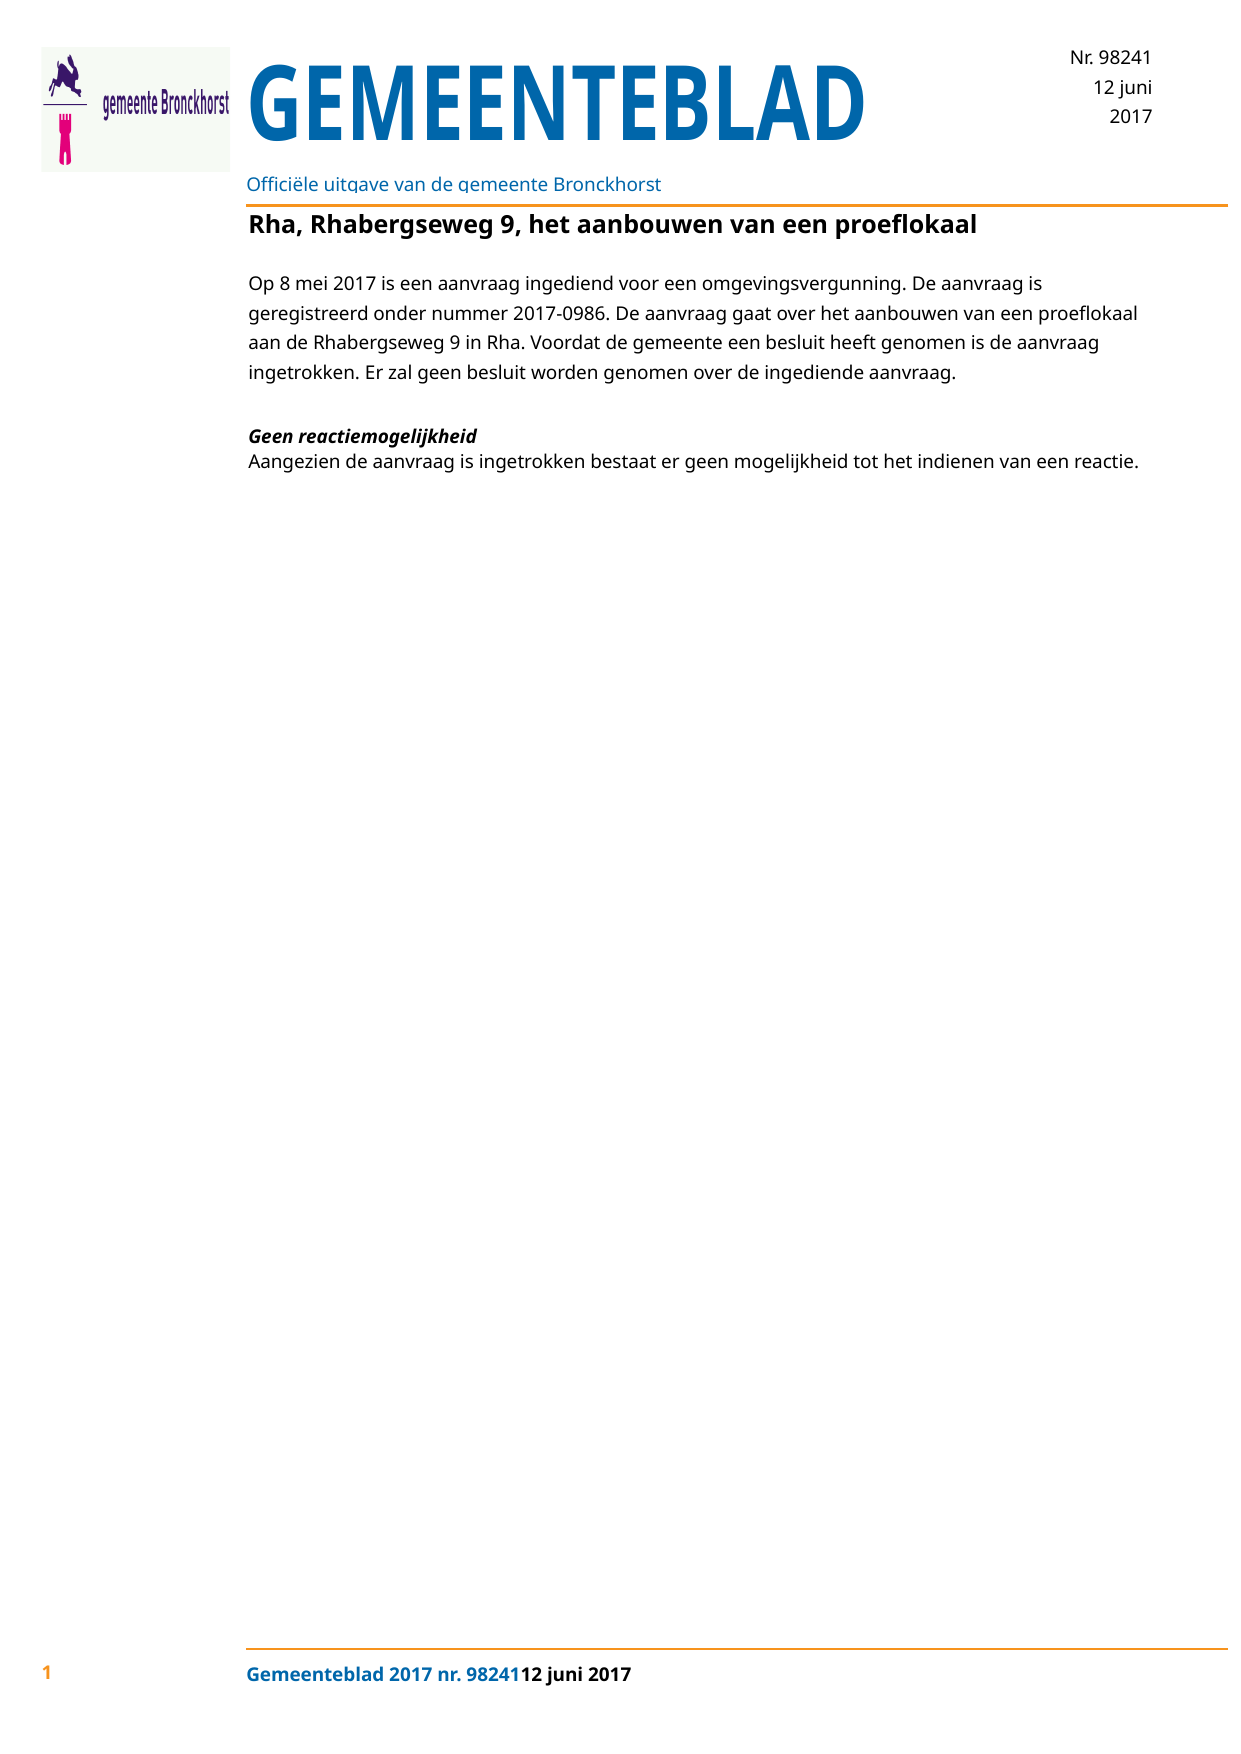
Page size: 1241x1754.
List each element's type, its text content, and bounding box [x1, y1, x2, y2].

text Aangezien de aanvraag is ingetrokken bestaat er geen mogelijkheid tot het indienen van een reactie. [248, 449, 1152, 474]
picture [41, 47, 231, 172]
text Geen reactiemogelijkheid [248, 423, 1152, 449]
text Rha, Rhabergseweg 9, het aanbouwen van een proeflokaal [248, 207, 1152, 241]
text Op 8 mei 2017 is een aanvraag ingediend voor een omgevingsvergunning. De aanvraag is geregistreerd onder nummer 2017-0986. De aanvraag gaat over het aanbouwen van een proeflokaal aan de Rhabergseweg 9 in Rha. Voordat de gemeente een besluit heeft genomen is de aanvraag ingetrokken. Er zal geen besluit worden genomen over de ingediende aanvraag. [248, 270, 1152, 385]
